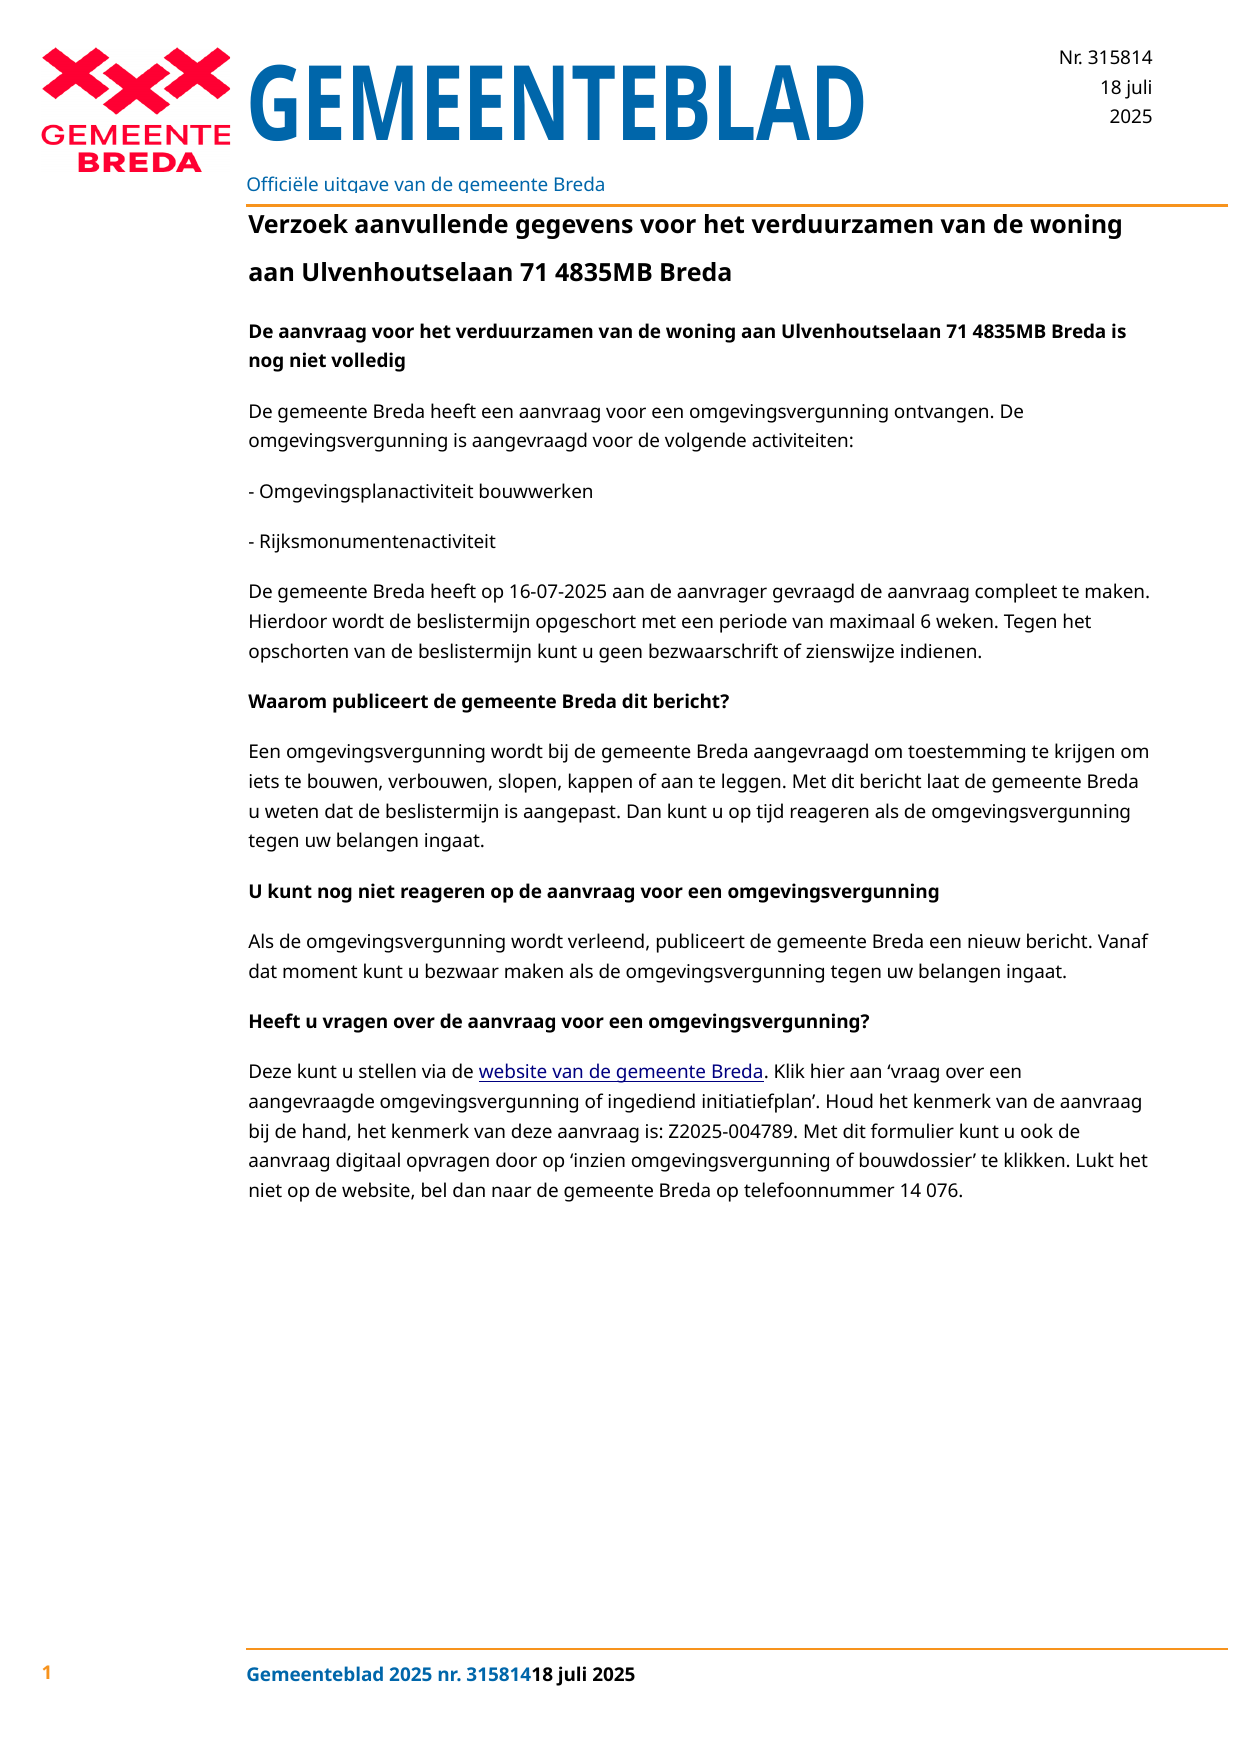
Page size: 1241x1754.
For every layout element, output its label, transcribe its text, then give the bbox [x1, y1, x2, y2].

text - Omgevingsplanactiviteit bouwwerken [248, 478, 1152, 504]
text Waarom publiceert de gemeente Breda dit bericht? [248, 688, 1152, 714]
text - Rijksmonumentenactiviteit [248, 528, 1152, 554]
text Heeft u vragen over de aanvraag voor een omgevingsvergunning? [248, 1008, 1152, 1034]
text Deze kunt u stellen via de website van de gemeente Breda. Klik hier aan ‘vraag over een aangevraagde omgevingsvergunning of ingediend initiatiefplan’. Houd het kenmerk van de aanvraag bij de hand, het kenmerk van deze aanvraag is: Z2025-004789. Met dit formulier kunt u ook de aanvraag digitaal opvragen door op ‘inzien omgevingsvergunning of bouwdossier’ te klikken. Lukt het niet op de website, bel dan naar de gemeente Breda op telefoonnummer 14 076. [248, 1059, 1152, 1203]
text Als de omgevingsvergunning wordt verleend, publiceert de gemeente Breda een nieuw bericht. Vanaf dat moment kunt u bezwaar maken als de omgevingsvergunning tegen uw belangen ingaat. [248, 928, 1152, 984]
text De gemeente Breda heeft een aanvraag voor een omgevingsvergunning ontvangen. De omgevingsvergunning is aangevraagd voor de volgende activiteiten: [248, 398, 1152, 453]
text Een omgevingsvergunning wordt bij de gemeente Breda aangevraagd om toestemming te krijgen om iets te bouwen, verbouwen, slopen, kappen of aan te leggen. Met dit bericht laat de gemeente Breda u weten dat de beslistermijn is aangepast. Dan kunt u op tijd reageren als de omgevingsvergunning tegen uw belangen ingaat. [248, 739, 1152, 853]
text De aanvraag voor het verduurzamen van de woning aan Ulvenhoutselaan 71 4835MB Breda is nog niet volledig [248, 318, 1152, 373]
picture [41, 47, 231, 172]
text De gemeente Breda heeft op 16-07-2025 aan de aanvrager gevraagd de aanvraag compleet te maken. Hierdoor wordt de beslistermijn opgeschort met een periode van maximaal 6 weken. Tegen het opschorten van de beslistermijn kunt u geen bezwaarschrift of zienswijze indienen. [248, 579, 1152, 664]
text U kunt nog niet reageren op de aanvraag voor een omgevingsvergunning [248, 878, 1152, 904]
text Verzoek aanvullende gegevens voor het verduurzamen van de woning aan Ulvenhoutselaan 71 4835MB Breda [248, 207, 1152, 288]
